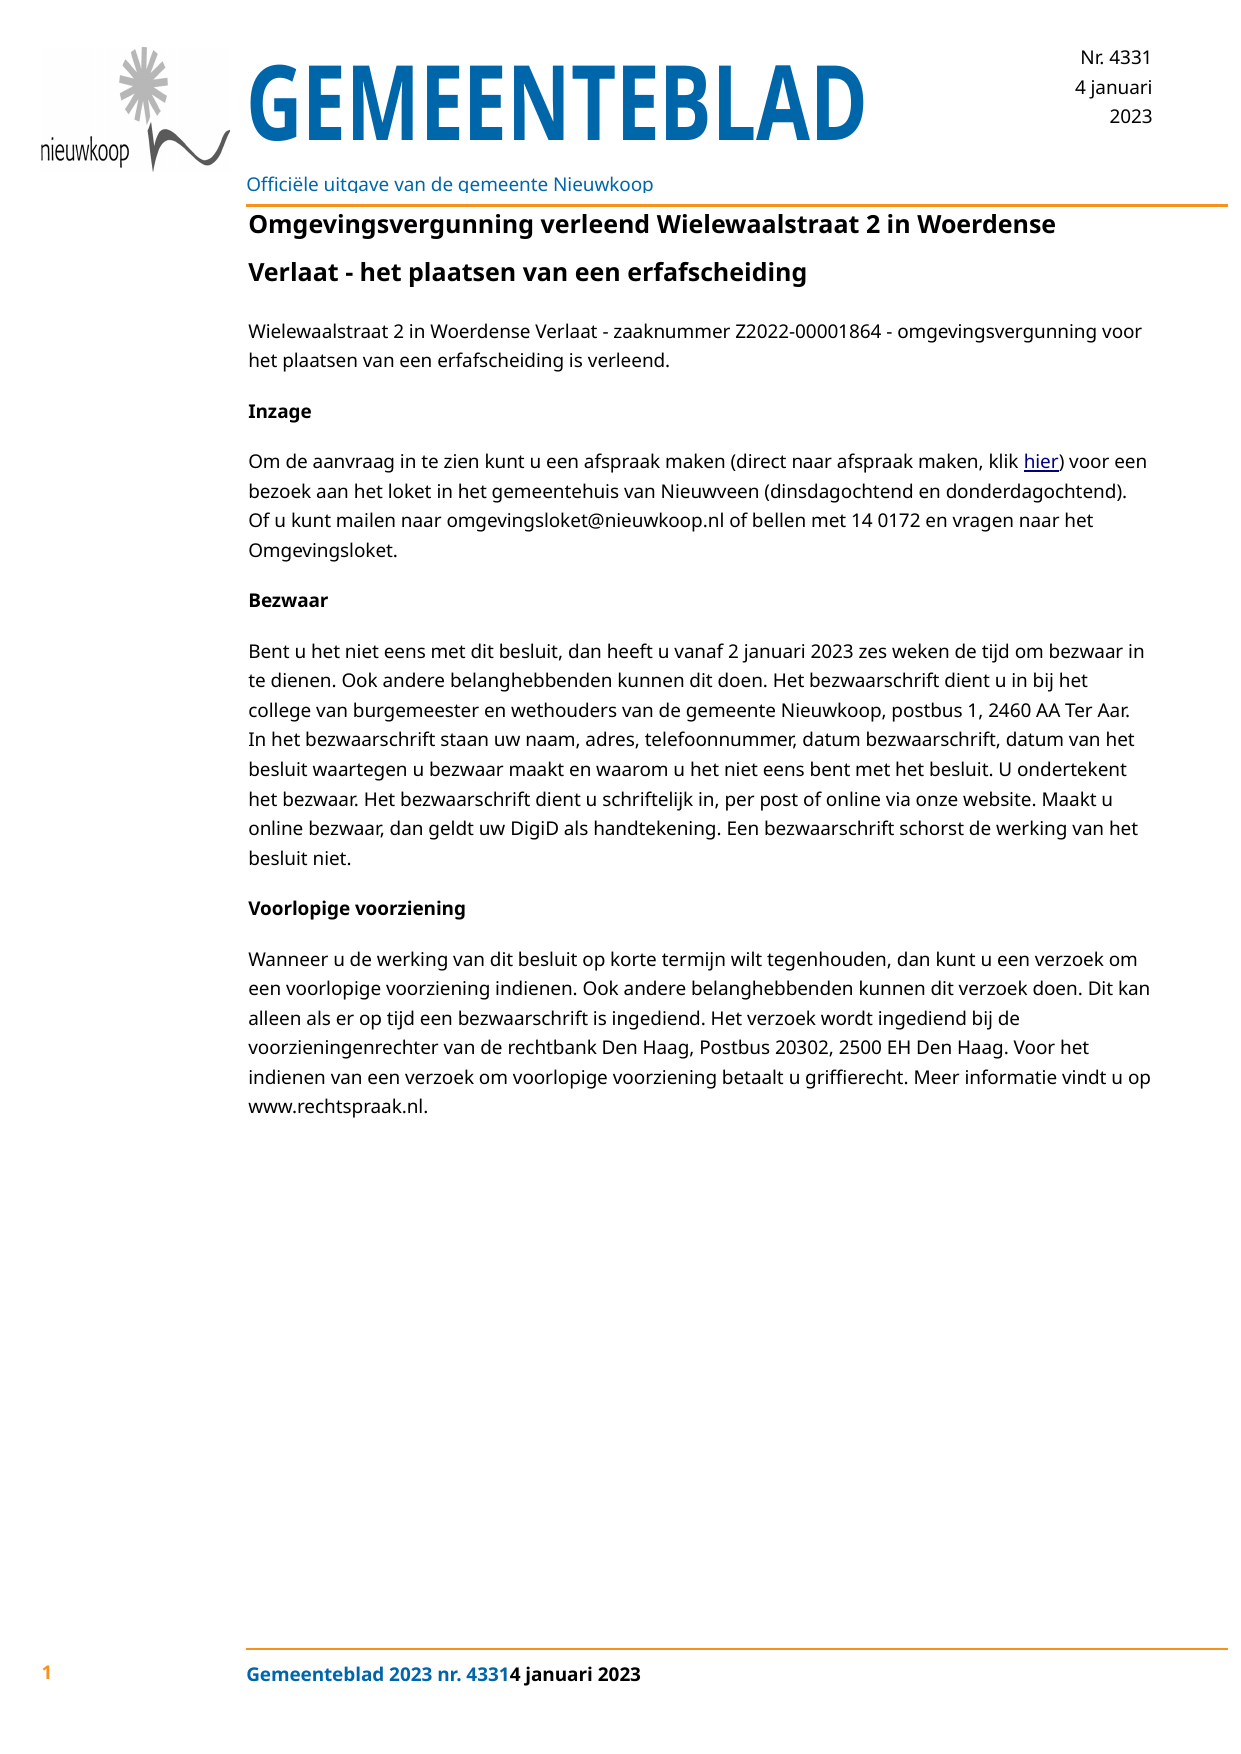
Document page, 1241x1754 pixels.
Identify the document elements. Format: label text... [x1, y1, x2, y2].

text Wielewaalstraat 2 in Woerdense Verlaat - zaaknummer Z2022-00001864 - omgevingsvergunning voor het plaatsen van een erfafscheiding is verleend. [248, 318, 1152, 373]
text Voorlopige voorziening [248, 895, 1152, 921]
text Wanneer u de werking van dit besluit op korte termijn wilt tegenhouden, dan kunt u een verzoek om een voorlopige voorziening indienen. Ook andere belanghebbenden kunnen dit verzoek doen. Dit kan alleen als er op tijd een bezwaarschrift is ingediend. Het verzoek wordt ingediend bij de voorzieningenrechter van de rechtbank Den Haag, Postbus 20302, 2500 EH Den Haag. Voor het indienen van een verzoek om voorlopige voorziening betaalt u griffierecht. Meer informatie vindt u op www.rechtspraak.nl. [248, 946, 1152, 1119]
text Omgevingsvergunning verleend Wielewaalstraat 2 in Woerdense Verlaat - het plaatsen van een erfafscheiding [248, 207, 1152, 288]
text Om de aanvraag in te zien kunt u een afspraak maken (direct naar afspraak maken, klik hier) voor een bezoek aan het loket in het gemeentehuis van Nieuwveen (dinsdagochtend en donderdagochtend). Of u kunt mailen naar omgevingsloket@nieuwkoop.nl of bellen met 14 0172 en vragen naar het Omgevingsloket. [248, 448, 1152, 563]
text Bent u het niet eens met dit besluit, dan heeft u vanaf 2 januari 2023 zes weken de tijd om bezwaar in te dienen. Ook andere belanghebbenden kunnen dit doen. Het bezwaarschrift dient u in bij het college van burgemeester en wethouders van de gemeente Nieuwkoop, postbus 1, 2460 AA Ter Aar. In het bezwaarschrift staan uw naam, adres, telefoonnummer, datum bezwaarschrift, datum van het besluit waartegen u bezwaar maakt en waarom u het niet eens bent met het besluit. U ondertekent het bezwaar. Het bezwaarschrift dient u schriftelijk in, per post of online via onze website. Maakt u online bezwaar, dan geldt uw DigiD als handtekening. Een bezwaarschrift schorst de werking van het besluit niet. [248, 638, 1152, 871]
text Bezwaar [248, 587, 1152, 613]
text Inzage [248, 398, 1152, 424]
picture [41, 47, 231, 172]
